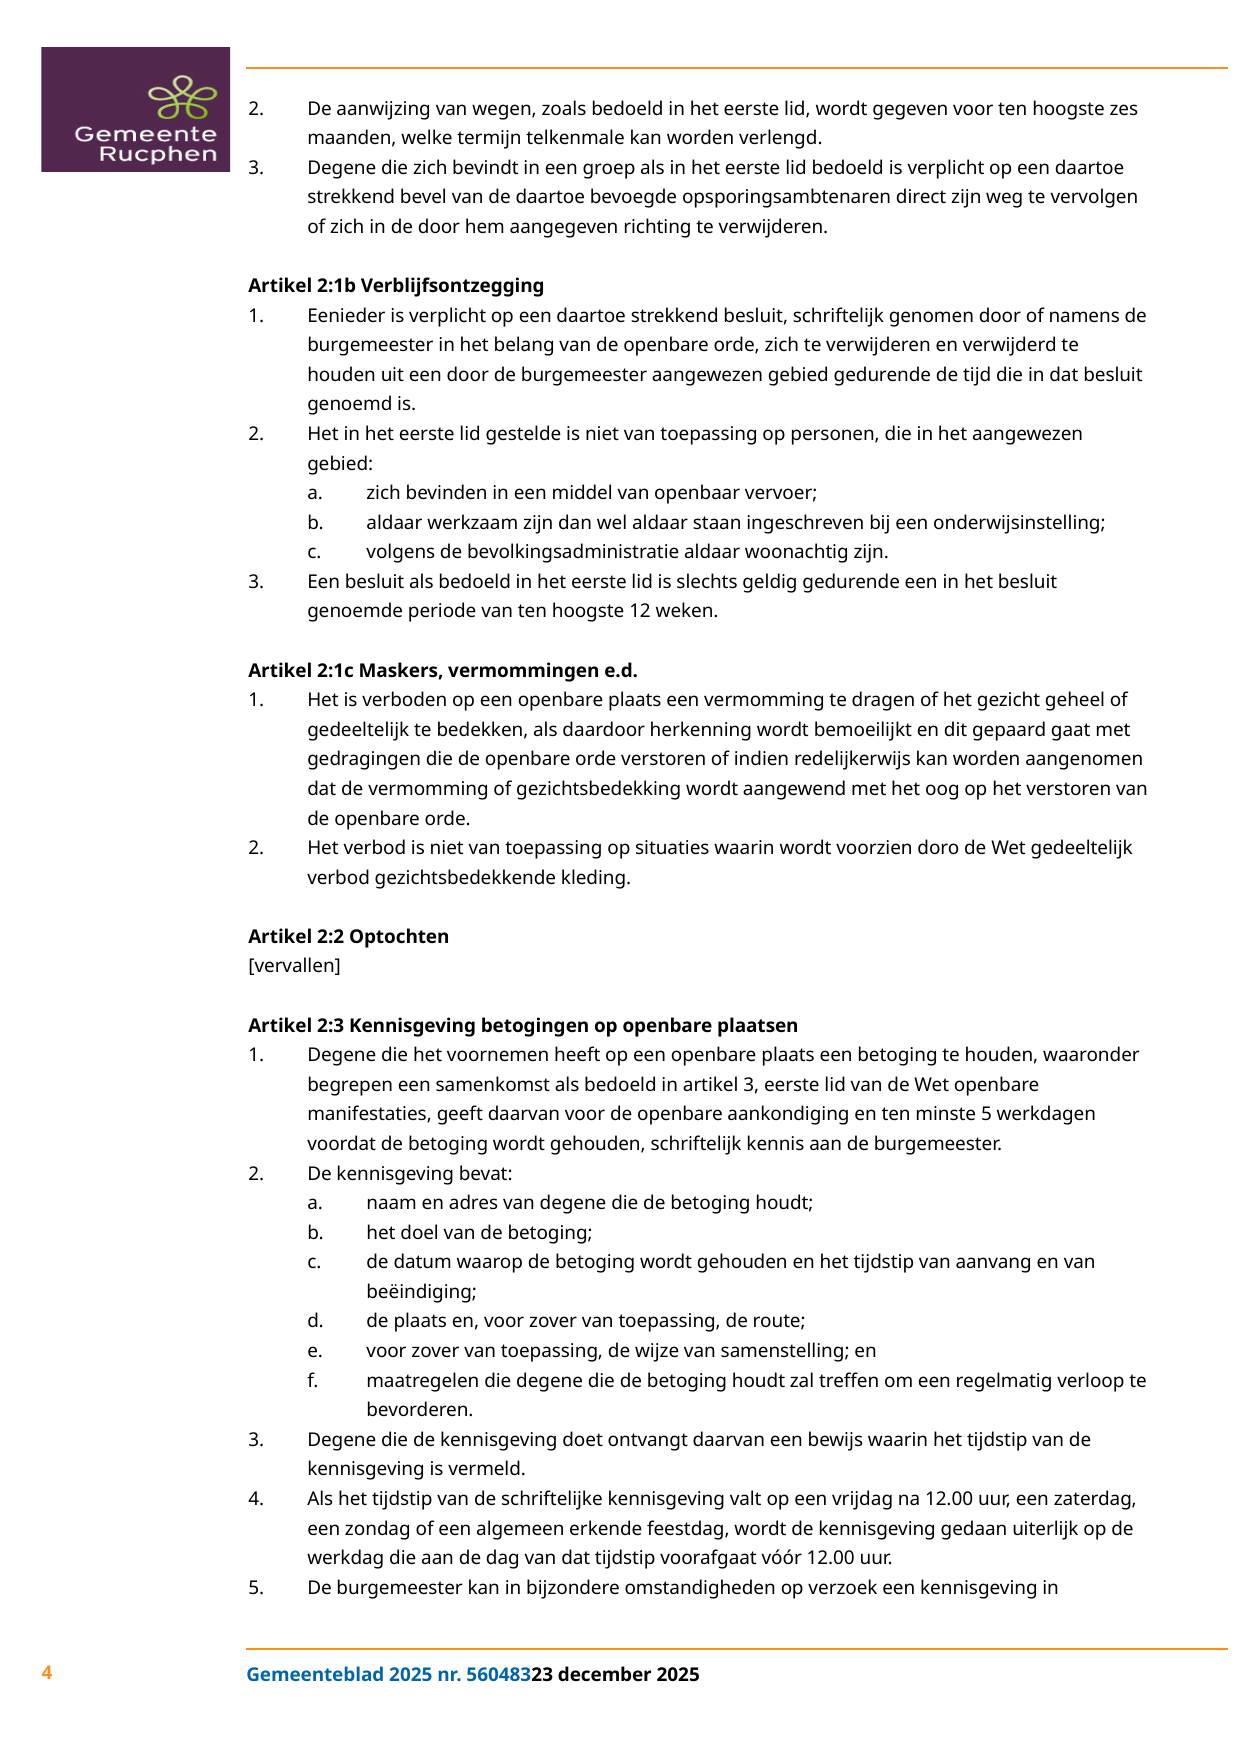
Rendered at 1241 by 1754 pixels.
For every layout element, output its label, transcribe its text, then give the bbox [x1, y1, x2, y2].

text Artikel 2:2 Optochten [248, 923, 1152, 949]
list Als het tijdstip van de schriftelijke kennisgeving valt op een vrijdag na 12.00 uur, een zaterdag, een zondag of een algemeen erkende feestdag, wordt de kennisgeving gedaan uiterlijk op de werkdag die aan de dag van dat tijdstip voorafgaat vóór 12.00 uur. [248, 1485, 1152, 1570]
list De kennisgeving bevat: [248, 1160, 1152, 1186]
list Degene die het voornemen heeft op een openbare plaats een betoging te houden, waaronder begrepen een samenkomst als bedoeld in artikel 3, eerste lid van de Wet openbare manifestaties, geeft daarvan voor de openbare aankondiging en ten minste 5 werkdagen voordat de betoging wordt gehouden, schriftelijk kennis aan de burgemeester. [248, 1041, 1152, 1156]
text [vervallen] [248, 953, 1152, 978]
list De burgemeester kan in bijzondere omstandigheden op verzoek een kennisgeving in [248, 1574, 1152, 1600]
picture [41, 47, 231, 172]
list volgens de bevolkingsadministratie aldaar woonachtig zijn. [307, 538, 1152, 564]
text Artikel 2:1b Verblijfsontzegging [248, 272, 1152, 298]
list Eenieder is verplicht op een daartoe strekkend besluit, schriftelijk genomen door of namens de burgemeester in het belang van de openbare orde, zich te verwijderen en verwijderd te houden uit een door de burgemeester aangewezen gebied gedurende de tijd die in dat besluit genoemd is. [248, 302, 1152, 416]
list Degene die de kennisgeving doet ontvangt daarvan een bewijs waarin het tijdstip van de kennisgeving is vermeld. [248, 1426, 1152, 1481]
list zich bevinden in een middel van openbaar vervoer; [307, 479, 1152, 505]
list voor zover van toepassing, de wijze van samenstelling; en [307, 1337, 1152, 1363]
list Het in het eerste lid gestelde is niet van toepassing op personen, die in het aangewezen gebied: [248, 420, 1152, 476]
text Artikel 2:1c Maskers, vermommingen e.d. [248, 657, 1152, 683]
list maatregelen die degene die de betoging houdt zal treffen om een regelmatig verloop te bevorderen. [307, 1367, 1152, 1422]
list de datum waarop de betoging wordt gehouden en het tijdstip van aanvang en van beëindiging; [307, 1248, 1152, 1304]
list Het verbod is niet van toepassing op situaties waarin wordt voorzien doro de Wet gedeeltelijk verbod gezichtsbedekkende kleding. [248, 834, 1152, 890]
list aldaar werkzaam zijn dan wel aldaar staan ingeschreven bij een onderwijsinstelling; [307, 509, 1152, 535]
list Degene die zich bevindt in een groep als in het eerste lid bedoeld is verplicht op een daartoe strekkend bevel van de daartoe bevoegde opsporingsambtenaren direct zijn weg te vervolgen of zich in de door hem aangegeven richting te verwijderen. [248, 154, 1152, 239]
list De aanwijzing van wegen, zoals bedoeld in het eerste lid, wordt gegeven voor ten hoogste zes maanden, welke termijn telkenmale kan worden verlengd. [248, 95, 1152, 150]
list de plaats en, voor zover van toepassing, de route; [307, 1308, 1152, 1333]
list Het is verboden op een openbare plaats een vermomming te dragen of het gezicht geheel of gedeeltelijk te bedekken, als daardoor herkenning wordt bemoeilijkt en dit gepaard gaat met gedragingen die de openbare orde verstoren of indien redelijkerwijs kan worden aangenomen dat de vermomming of gezichtsbedekking wordt aangewend met het oog op het verstoren van de openbare orde. [248, 686, 1152, 831]
list naam en adres van degene die de betoging houdt; [307, 1189, 1152, 1215]
text Artikel 2:3 Kennisgeving betogingen op openbare plaatsen [248, 1012, 1152, 1038]
list het doel van de betoging; [307, 1219, 1152, 1245]
list Een besluit als bedoeld in het eerste lid is slechts geldig gedurende een in het besluit genoemde periode van ten hoogste 12 weken. [248, 568, 1152, 623]
